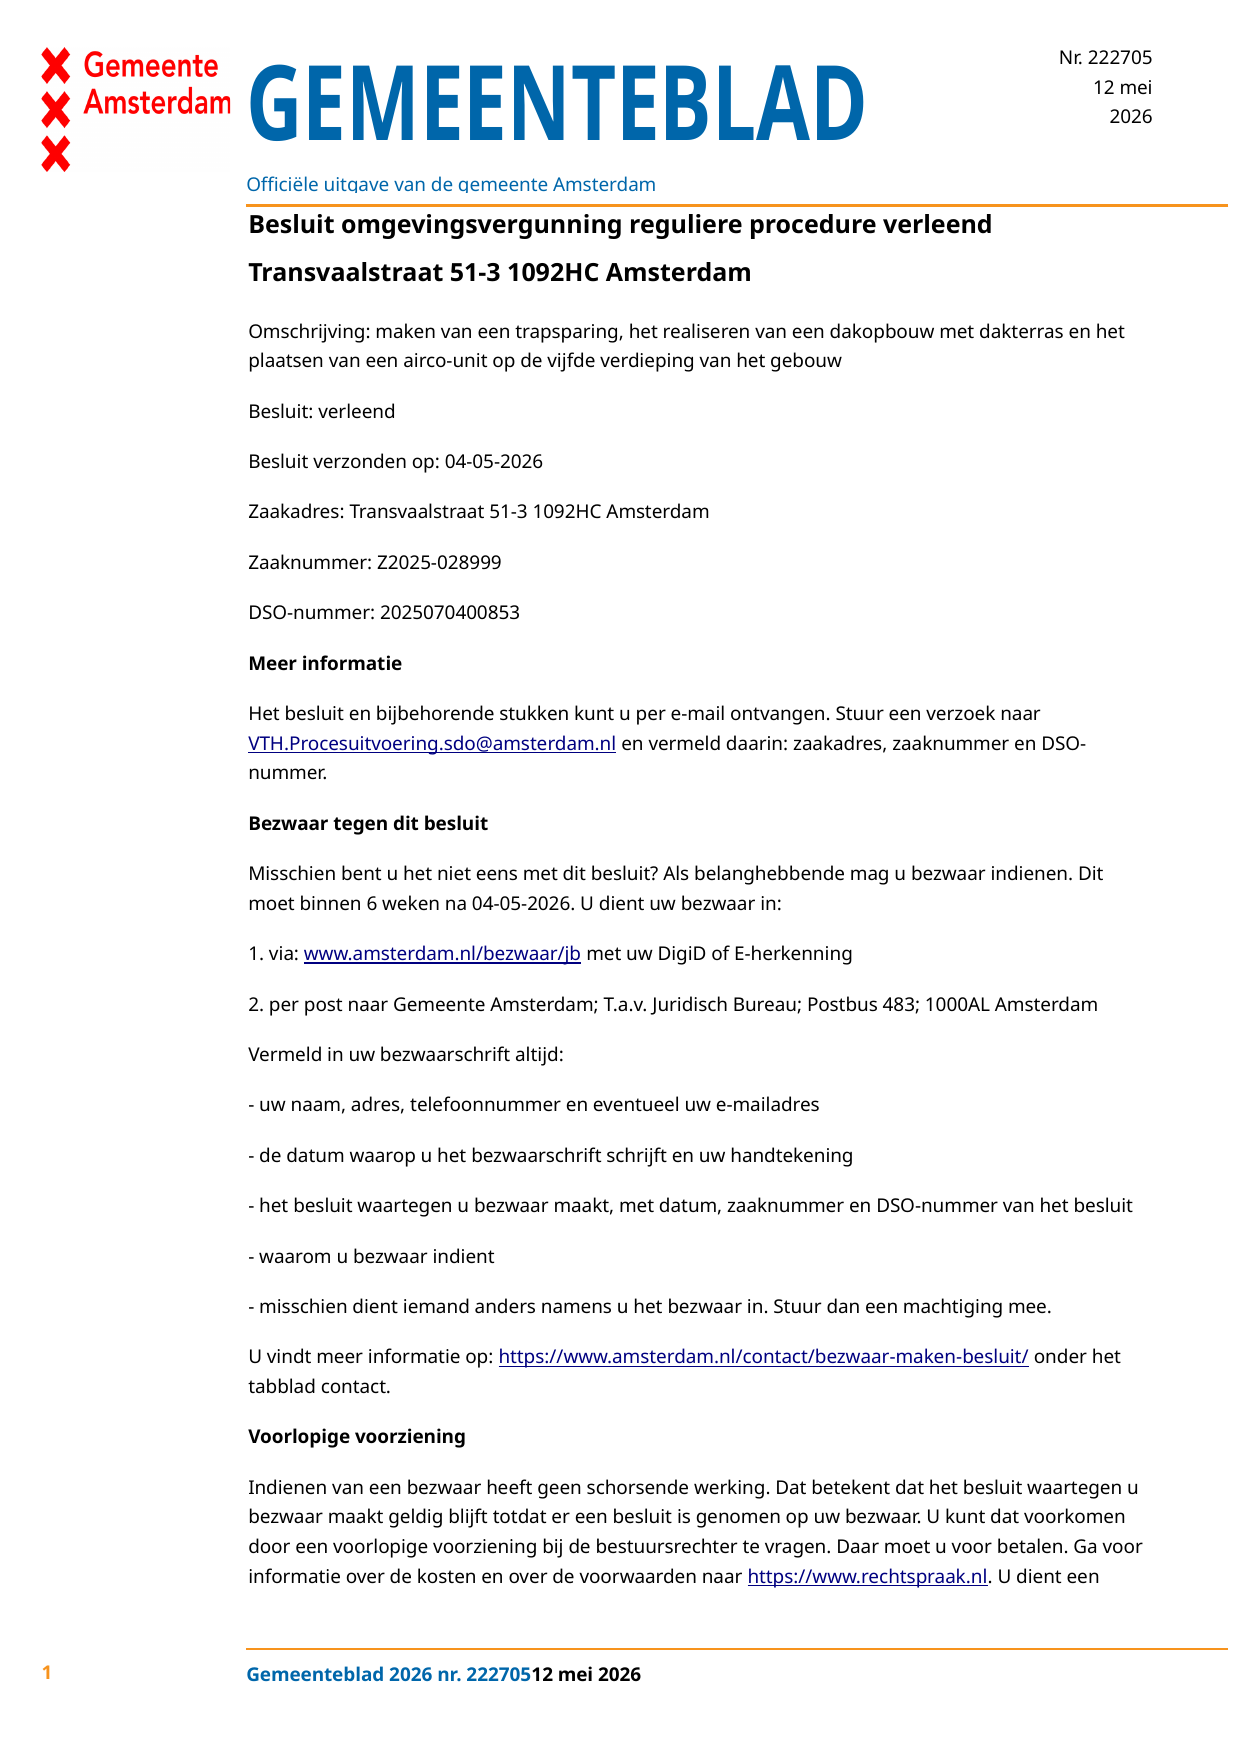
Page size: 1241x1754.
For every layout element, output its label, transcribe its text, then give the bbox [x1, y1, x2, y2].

text U vindt meer informatie op: https://www.amsterdam.nl/contact/bezwaar-maken-besluit/ onder het tabblad contact. [248, 1344, 1152, 1399]
text Zaaknummer: Z2025-028999 [248, 549, 1152, 575]
text Meer informatie [248, 650, 1152, 676]
text Bezwaar tegen dit besluit [248, 810, 1152, 836]
text - misschien dient iemand anders namens u het bezwaar in. Stuur dan een machtiging mee. [248, 1293, 1152, 1319]
text Zaakadres: Transvaalstraat 51-3 1092HC Amsterdam [248, 499, 1152, 524]
text Indienen van een bezwaar heeft geen schorsende werking. Dat betekent dat het besluit waartegen u bezwaar maakt geldig blijft totdat er een besluit is genomen op uw bezwaar. U kunt dat voorkomen door een voorlopige voorziening bij de bestuursrechter te vragen. Daar moet u voor betalen. Ga voor informatie over de kosten en over de voorwaarden naar https://www.rechtspraak.nl. U dient een [248, 1474, 1152, 1589]
text - het besluit waartegen u bezwaar maakt, met datum, zaaknummer en DSO-nummer van het besluit [248, 1192, 1152, 1218]
text - de datum waarop u het bezwaarschrift schrijft en uw handtekening [248, 1142, 1152, 1168]
text Besluit omgevingsvergunning reguliere procedure verleend Transvaalstraat 51-3 1092HC Amsterdam [248, 207, 1152, 288]
text Vermeld in uw bezwaarschrift altijd: [248, 1041, 1152, 1067]
text 1. via: www.amsterdam.nl/bezwaar/jb met uw DigiD of E-herkenning [248, 940, 1152, 966]
text 2. per post naar Gemeente Amsterdam; T.a.v. Juridisch Bureau; Postbus 483; 1000AL Amsterdam [248, 991, 1152, 1017]
text Besluit: verleend [248, 398, 1152, 424]
text - uw naam, adres, telefoonnummer en eventueel uw e-mailadres [248, 1092, 1152, 1117]
text Misschien bent u het niet eens met dit besluit? Als belanghebbende mag u bezwaar indienen. Dit moet binnen 6 weken na 04-05-2026. U dient uw bezwaar in: [248, 860, 1152, 916]
text Omschrijving: maken van een trapsparing, het realiseren van een dakopbouw met dakterras en het plaatsen van een airco-unit op de vijfde verdieping van het gebouw [248, 318, 1152, 373]
text Voorlopige voorziening [248, 1424, 1152, 1449]
text Besluit verzonden op: 04-05-2026 [248, 448, 1152, 474]
text DSO-nummer: 2025070400853 [248, 599, 1152, 625]
text - waarom u bezwaar indient [248, 1243, 1152, 1269]
text Het besluit en bijbehorende stukken kunt u per e-mail ontvangen. Stuur een verzoek naar VTH.Procesuitvoering.sdo@amsterdam.nl en vermeld daarin: zaakadres, zaaknummer en DSO-nummer. [248, 700, 1152, 785]
picture [41, 47, 231, 172]
